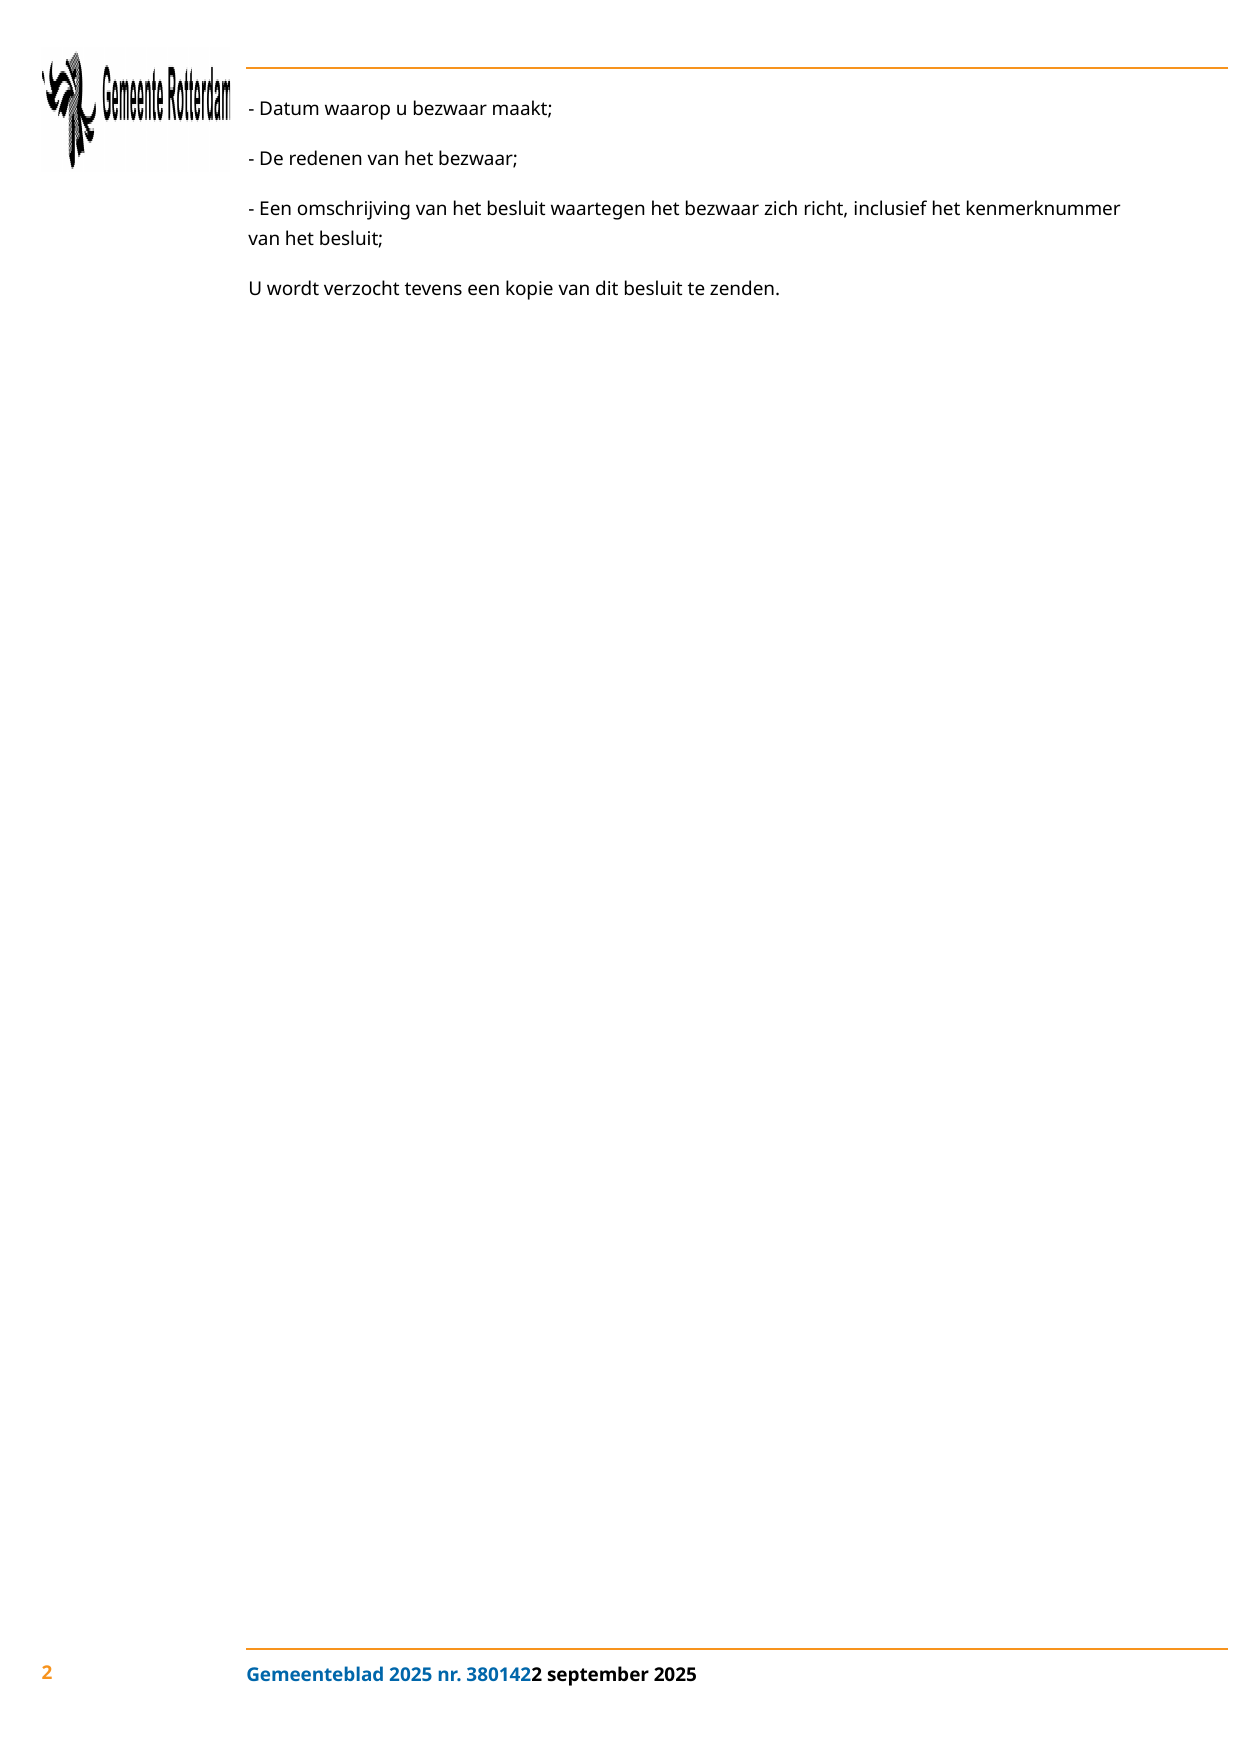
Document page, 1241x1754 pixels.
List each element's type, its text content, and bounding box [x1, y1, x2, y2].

text - Een omschrijving van het besluit waartegen het bezwaar zich richt, inclusief het kenmerknummer van het besluit; [248, 196, 1152, 251]
picture [41, 47, 231, 172]
text U wordt verzocht tevens een kopie van dit besluit te zenden. [248, 276, 1152, 301]
text - De redenen van het bezwaar; [248, 145, 1152, 171]
text - Datum waarop u bezwaar maakt; [248, 95, 1152, 121]
